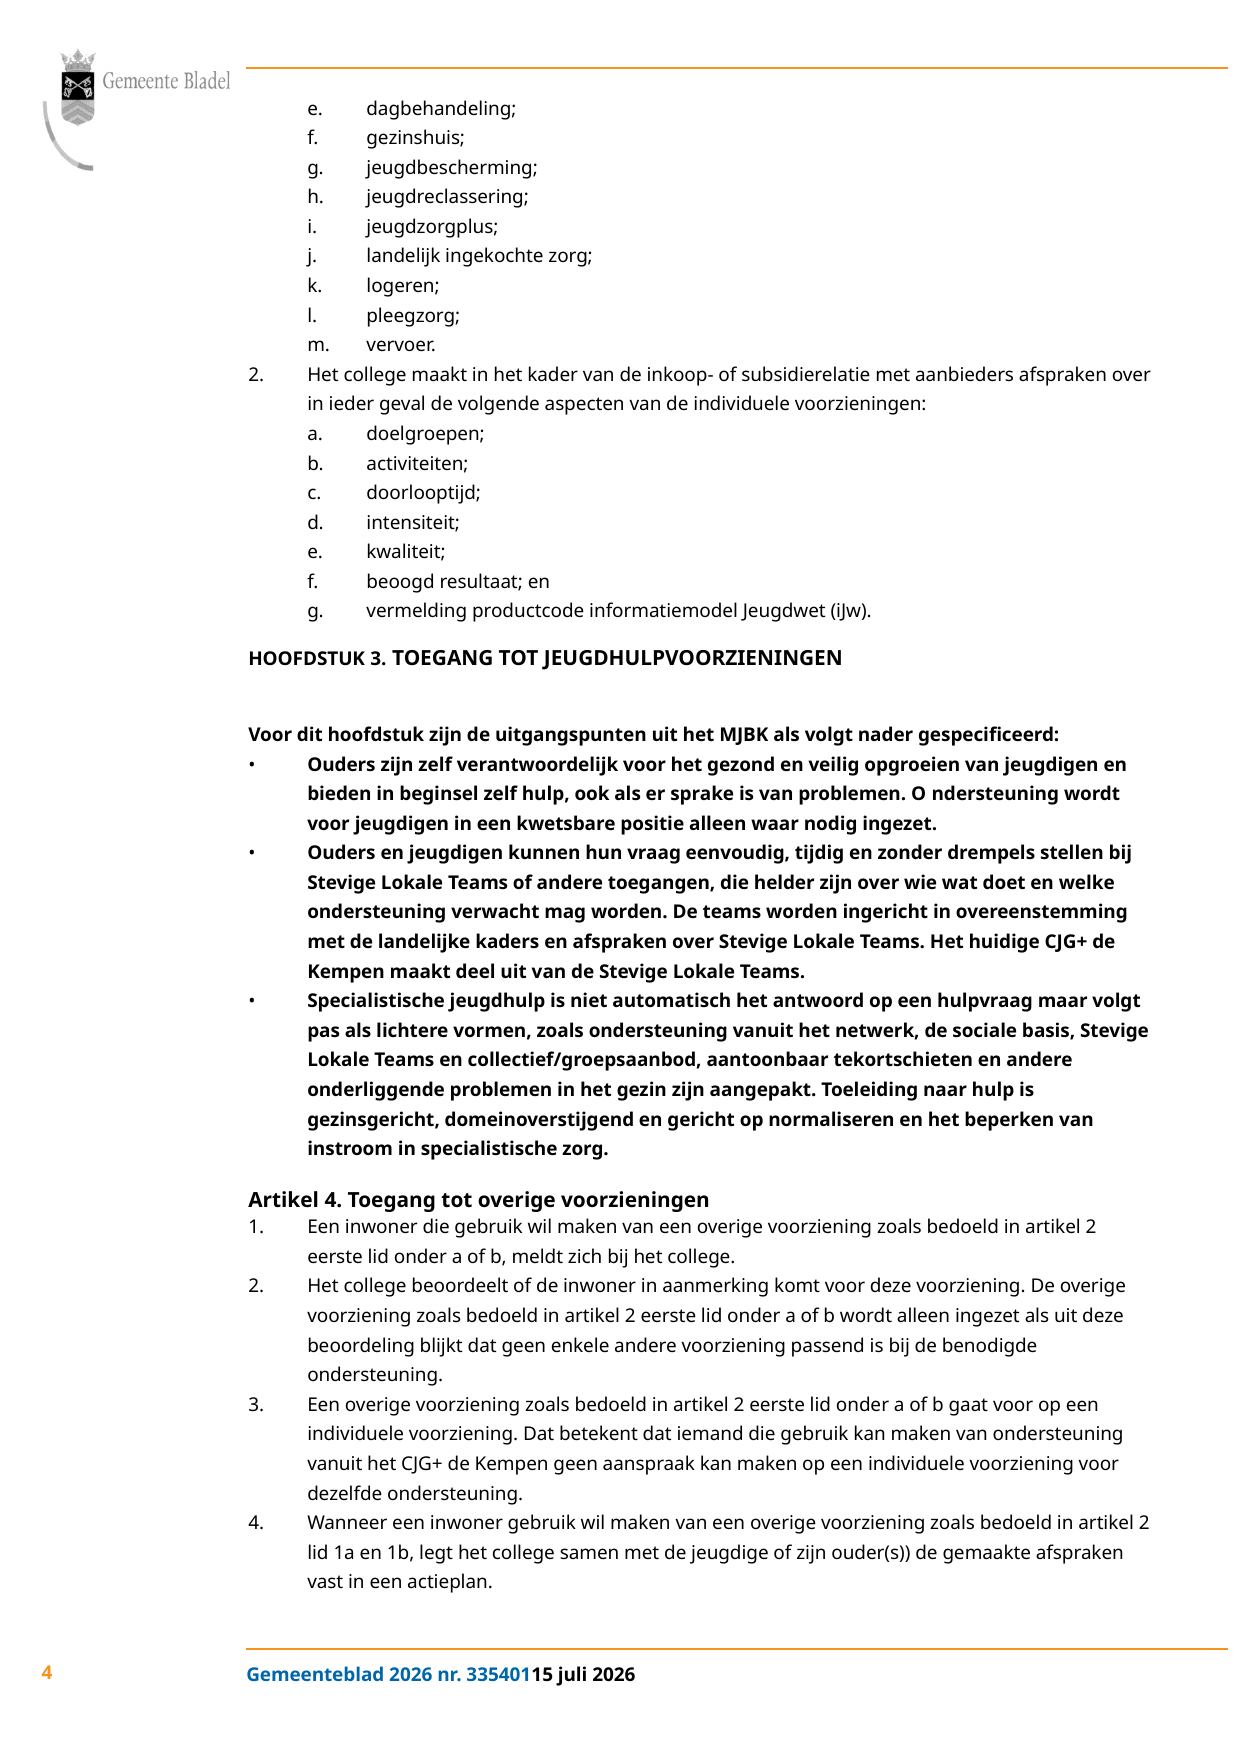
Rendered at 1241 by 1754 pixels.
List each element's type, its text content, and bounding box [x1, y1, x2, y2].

list vermelding productcode informatiemodel Jeugdwet (iJw). [307, 598, 1152, 623]
list jeugdbescherming; [307, 154, 1152, 180]
list jeugdzorgplus; [307, 213, 1152, 239]
list Een inwoner die gebruik wil maken van een overige voorziening zoals bedoeld in artikel 2 eerste lid onder a of b, meldt zich bij het college. [248, 1213, 1152, 1269]
list landelijk ingekochte zorg; [307, 243, 1152, 268]
list Het college maakt in het kader van de inkoop- of subsidierelatie met aanbieders afspraken over in ieder geval de volgende aspecten van de individuele voorzieningen: [248, 361, 1152, 416]
list doelgroepen; [307, 420, 1152, 446]
list jeugdreclassering; [307, 183, 1152, 209]
list Wanneer een inwoner gebruik wil maken van een overige voorziening zoals bedoeld in artikel 2 lid 1a en 1b, legt het college samen met de jeugdige of zijn ouder(s)) de gemaakte afspraken vast in een actieplan. [248, 1509, 1152, 1594]
list logeren; [307, 272, 1152, 298]
list vervoer. [307, 331, 1152, 357]
list intensiteit; [307, 509, 1152, 535]
list pleegzorg; [307, 302, 1152, 328]
table_header Voor dit hoofdstuk zijn de uitgangspunten uit het MJBK als volgt nader gespecificeerd: Ouders zijn zelf verantwoordelijk voor het gezond en veilig opgroeien van jeugdigen en bieden in beginsel zelf hulp, ook als er sprake is van problemen. O ndersteuning wordt voor jeugdigen in een kwetsbare positie alleen waar nodig ingezet. Ouders en jeugdigen kunnen hun vraag eenvoudig, tijdig en zonder drempels stellen bij Stevige Lokale Teams of andere toegangen, die helder zijn over wie wat doet en welke ondersteuning verwacht mag worden. De teams worden ingericht in overeenstemming met de landelijke kaders en afspraken over Stevige Lokale Teams. Het huidige CJG+ de Kempen maakt deel uit van de Stevige Lokale Teams. Specialistische jeugdhulp is niet automatisch het antwoord op een hulpvraag maar volgt pas als lichtere vormen, zoals ondersteuning vanuit het netwerk, de sociale basis, Stevige Lokale Teams en collectief/groepsaanbod, aantoonbaar tekortschieten en andere onderliggende problemen in het gezin zijn aangepakt. Toeleiding naar hulp is gezinsgericht, domeinoverstijgend en gericht op normaliseren en het beperken van instroom in specialistische zorg. [248, 721, 1152, 1161]
list activiteiten; [307, 450, 1152, 476]
list kwaliteit; [307, 538, 1152, 564]
list Het college beoordeelt of de inwoner in aanmerking komt voor deze voorziening. De overige voorziening zoals bedoeld in artikel 2 eerste lid onder a of b wordt alleen ingezet als uit deze beoordeling blijkt dat geen enkele andere voorziening passend is bij de benodigde ondersteuning. [248, 1273, 1152, 1387]
list doorlooptijd; [307, 479, 1152, 505]
picture [41, 47, 231, 172]
list Een overige voorziening zoals bedoeld in artikel 2 eerste lid onder a of b gaat voor op een individuele voorziening. Dat betekent dat iemand die gebruik kan maken van ondersteuning vanuit het CJG+ de Kempen geen aanspraak kan maken op een individuele voorziening voor dezelfde ondersteuning. [248, 1391, 1152, 1506]
list beoogd resultaat; en [307, 568, 1152, 594]
text Artikel 4. Toegang tot overige voorzieningen [248, 1185, 1152, 1213]
list dagbehandeling; [307, 95, 1152, 121]
list gezinshuis; [307, 124, 1152, 150]
text HOOFDSTUK 3. TOEGANG TOT JEUGDHULPVOORZIENINGEN [248, 643, 1152, 672]
